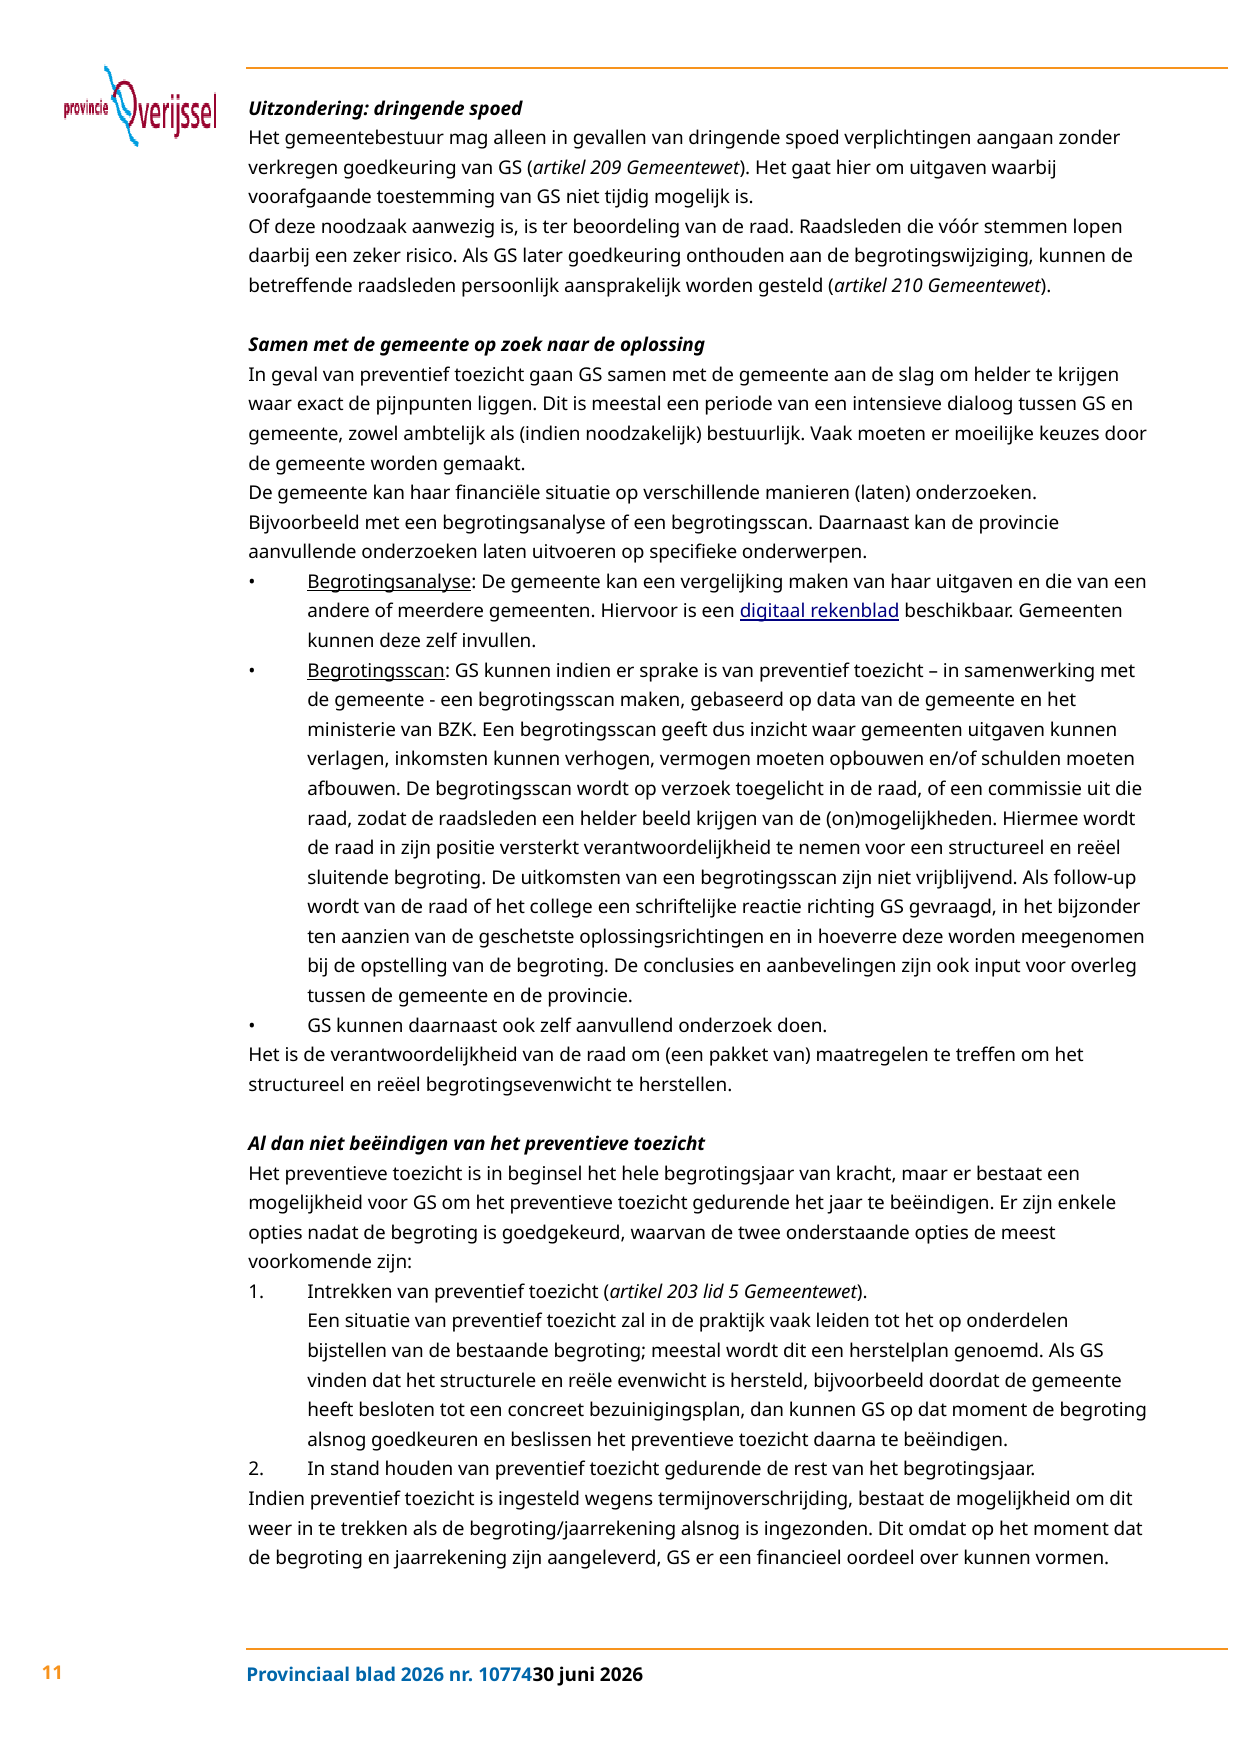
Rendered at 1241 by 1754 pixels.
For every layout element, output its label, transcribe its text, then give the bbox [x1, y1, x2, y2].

text Al dan niet beëindigen van het preventieve toezicht [248, 1130, 1152, 1156]
list GS kunnen daarnaast ook zelf aanvullend onderzoek doen. [248, 1012, 1152, 1038]
text In geval van preventief toezicht gaan GS samen met de gemeente aan de slag om helder te krijgen waar exact de pijnpunten liggen. Dit is meestal een periode van een intensieve dialoog tussen GS en gemeente, zowel ambtelijk als (indien noodzakelijk) bestuurlijk. Vaak moeten er moeilijke keuzes door de gemeente worden gemaakt. [248, 361, 1152, 476]
text Uitzondering: dringende spoed [248, 95, 1152, 121]
text Indien preventief toezicht is ingesteld wegens termijnoverschrijding, bestaat de mogelijkheid om dit weer in te trekken als de begroting/jaarrekening alsnog is ingezonden. Dit omdat op het moment dat de begroting en jaarrekening zijn aangeleverd, GS er een financieel oordeel over kunnen vormen. [248, 1485, 1152, 1570]
list Begrotingsscan: GS kunnen indien er sprake is van preventief toezicht – in samenwerking met de gemeente - een begrotingsscan maken, gebaseerd op data van de gemeente en het ministerie van BZK. Een begrotingsscan geeft dus inzicht waar gemeenten uitgaven kunnen verlagen, inkomsten kunnen verhogen, vermogen moeten opbouwen en/of schulden moeten afbouwen. De begrotingsscan wordt op verzoek toegelicht in de raad, of een commissie uit die raad, zodat de raadsleden een helder beeld krijgen van de (on)mogelijkheden. Hiermee wordt de raad in zijn positie versterkt verantwoordelijkheid te nemen voor een structureel en reëel sluitende begroting. De uitkomsten van een begrotingsscan zijn niet vrijblijvend. Als follow-up wordt van de raad of het college een schriftelijke reactie richting GS gevraagd, in het bijzonder ten aanzien van de geschetste oplossingsrichtingen en in hoeverre deze worden meegenomen bij de opstelling van de begroting. De conclusies en aanbevelingen zijn ook input voor overleg tussen de gemeente en de provincie. [248, 657, 1152, 1008]
text Het preventieve toezicht is in beginsel het hele begrotingsjaar van kracht, maar er bestaat een mogelijkheid voor GS om het preventieve toezicht gedurende het jaar te beëindigen. Er zijn enkele opties nadat de begroting is goedgekeurd, waarvan de twee onderstaande opties de meest voorkomende zijn: [248, 1160, 1152, 1274]
list Begrotingsanalyse: De gemeente kan een vergelijking maken van haar uitgaven en die van een andere of meerdere gemeenten. Hiervoor is een digitaal rekenblad beschikbaar. Gemeenten kunnen deze zelf invullen. [248, 568, 1152, 653]
text De gemeente kan haar financiële situatie op verschillende manieren (laten) onderzoeken. Bijvoorbeeld met een begrotingsanalyse of een begrotingsscan. Daarnaast kan de provincie aanvullende onderzoeken laten uitvoeren op specifieke onderwerpen. [248, 479, 1152, 564]
text Het gemeentebestuur mag alleen in gevallen van dringende spoed verplichtingen aangaan zonder verkregen goedkeuring van GS (artikel 209 Gemeentewet). Het gaat hier om uitgaven waarbij voorafgaande toestemming van GS niet tijdig mogelijk is. [248, 124, 1152, 209]
list Een situatie van preventief toezicht zal in de praktijk vaak leiden tot het op onderdelen bijstellen van de bestaande begroting; meestal wordt dit een herstelplan genoemd. Als GS vinden dat het structurele en reële evenwicht is hersteld, bijvoorbeeld doordat de gemeente heeft besloten tot een concreet bezuinigingsplan, dan kunnen GS op dat moment de begroting alsnog goedkeuren en beslissen het preventieve toezicht daarna te beëindigen. [248, 1308, 1152, 1452]
text Het is de verantwoordelijkheid van de raad om (een pakket van) maatregelen te treffen om het structureel en reëel begrotingsevenwicht te herstellen. [248, 1041, 1152, 1097]
picture [41, 47, 231, 172]
list Intrekken van preventief toezicht (artikel 203 lid 5 Gemeentewet). [248, 1278, 1152, 1304]
list In stand houden van preventief toezicht gedurende de rest van het begrotingsjaar. [248, 1456, 1152, 1481]
text Samen met de gemeente op zoek naar de oplossing [248, 331, 1152, 357]
text Of deze noodzaak aanwezig is, is ter beoordeling van de raad. Raadsleden die vóór stemmen lopen daarbij een zeker risico. Als GS later goedkeuring onthouden aan de begrotingswijziging, kunnen de betreffende raadsleden persoonlijk aansprakelijk worden gesteld (artikel 210 Gemeentewet). [248, 213, 1152, 298]
